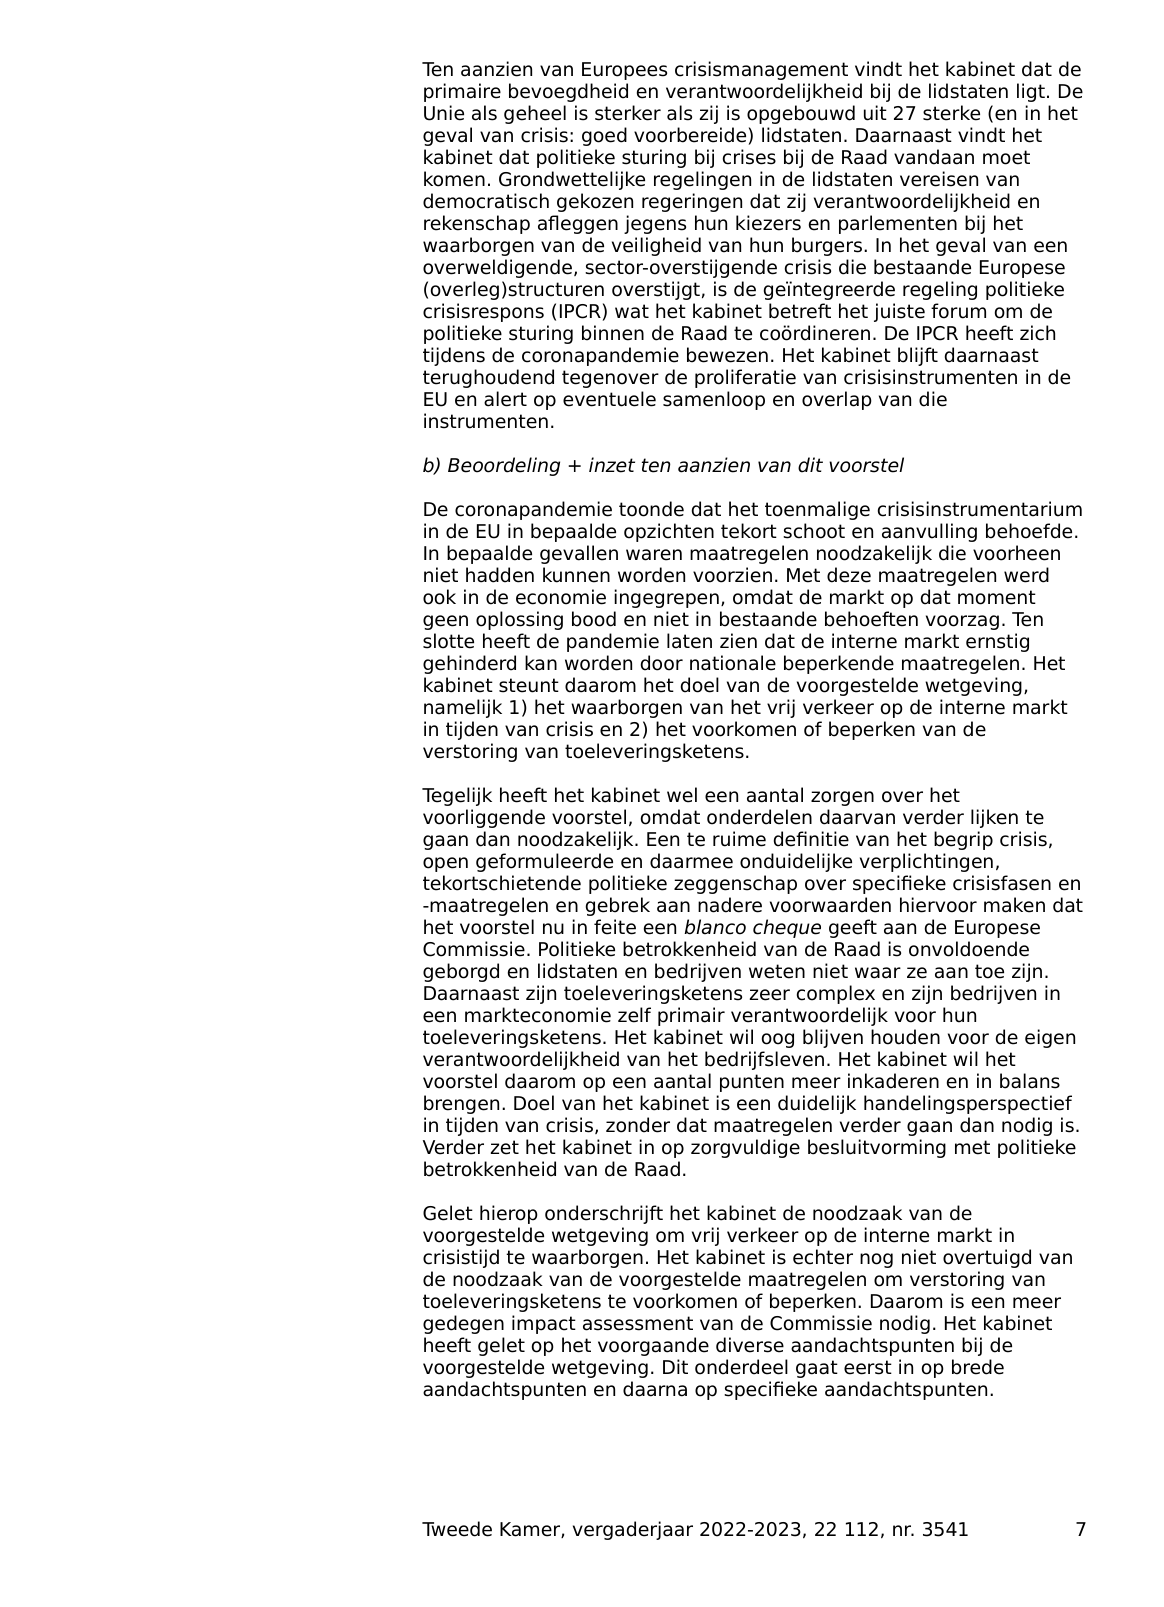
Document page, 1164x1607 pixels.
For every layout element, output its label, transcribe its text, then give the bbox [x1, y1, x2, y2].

text Tegelijk heeft het kabinet wel een aantal zorgen over het voorliggende voorstel, omdat onderdelen daarvan verder lijken te gaan dan noodzakelijk. Een te ruime definitie van het begrip crisis, open geformuleerde en daarmee onduidelijke verplichtingen, tekortschietende politieke zeggenschap over specifieke crisisfasen en -maatregelen en gebrek aan nadere voorwaarden hiervoor maken dat het voorstel nu in feite een blanco cheque geeft aan de Europese Commissie. Politieke betrokkenheid van de Raad is onvoldoende geborgd en lidstaten en bedrijven weten niet waar ze aan toe zijn. Daarnaast zijn toeleveringsketens zeer complex en zijn bedrijven in een markteconomie zelf primair verantwoordelijk voor hun toeleveringsketens. Het kabinet wil oog blijven houden voor de eigen verantwoordelijkheid van het bedrijfsleven. Het kabinet wil het voorstel daarom op een aantal punten meer inkaderen en in balans brengen. Doel van het kabinet is een duidelijk handelingsperspectief in tijden van crisis, zonder dat maatregelen verder gaan dan nodig is. Verder zet het kabinet in op zorgvuldige besluitvorming met politieke betrokkenheid van de Raad. [422, 785, 1087, 1181]
text Ten aanzien van Europees crisismanagement vindt het kabinet dat de primaire bevoegdheid en verantwoordelijkheid bij de lidstaten ligt. De Unie als geheel is sterker als zij is opgebouwd uit 27 sterke (en in het geval van crisis: goed voorbereide) lidstaten. Daarnaast vindt het kabinet dat politieke sturing bij crises bij de Raad vandaan moet komen. Grondwettelijke regelingen in de lidstaten vereisen van democratisch gekozen regeringen dat zij verantwoordelijkheid en rekenschap afleggen jegens hun kiezers en parlementen bij het waarborgen van de veiligheid van hun burgers. In het geval van een overweldigende, sector-overstijgende crisis die bestaande Europese (overleg)structuren overstijgt, is de geïntegreerde regeling politieke crisisrespons (IPCR) wat het kabinet betreft het juiste forum om de politieke sturing binnen de Raad te coördineren. De IPCR heeft zich tijdens de coronapandemie bewezen. Het kabinet blijft daarnaast terughoudend tegenover de proliferatie van crisisinstrumenten in de EU en alert op eventuele samenloop en overlap van die instrumenten. [422, 59, 1087, 433]
subtitle b) Beoordeling + inzet ten aanzien van dit voorstel [422, 455, 1087, 477]
text De coronapandemie toonde dat het toenmalige crisisinstrumentarium in de EU in bepaalde opzichten tekort schoot en aanvulling behoefde. In bepaalde gevallen waren maatregelen noodzakelijk die voorheen niet hadden kunnen worden voorzien. Met deze maatregelen werd ook in de economie ingegrepen, omdat de markt op dat moment geen oplossing bood en niet in bestaande behoeften voorzag. Ten slotte heeft de pandemie laten zien dat de interne markt ernstig gehinderd kan worden door nationale beperkende maatregelen. Het kabinet steunt daarom het doel van de voorgestelde wetgeving, namelijk 1) het waarborgen van het vrij verkeer op de interne markt in tijden van crisis en 2) het voorkomen of beperken van de verstoring van toeleveringsketens. [422, 499, 1087, 763]
text Gelet hierop onderschrijft het kabinet de noodzaak van de voorgestelde wetgeving om vrij verkeer op de interne markt in crisistijd te waarborgen. Het kabinet is echter nog niet overtuigd van de noodzaak van de voorgestelde maatregelen om verstoring van toeleveringsketens te voorkomen of beperken. Daarom is een meer gedegen impact assessment van de Commissie nodig. Het kabinet heeft gelet op het voorgaande diverse aandachtspunten bij de voorgestelde wetgeving. Dit onderdeel gaat eerst in op brede aandachtspunten en daarna op specifieke aandachtspunten. [422, 1203, 1087, 1401]
